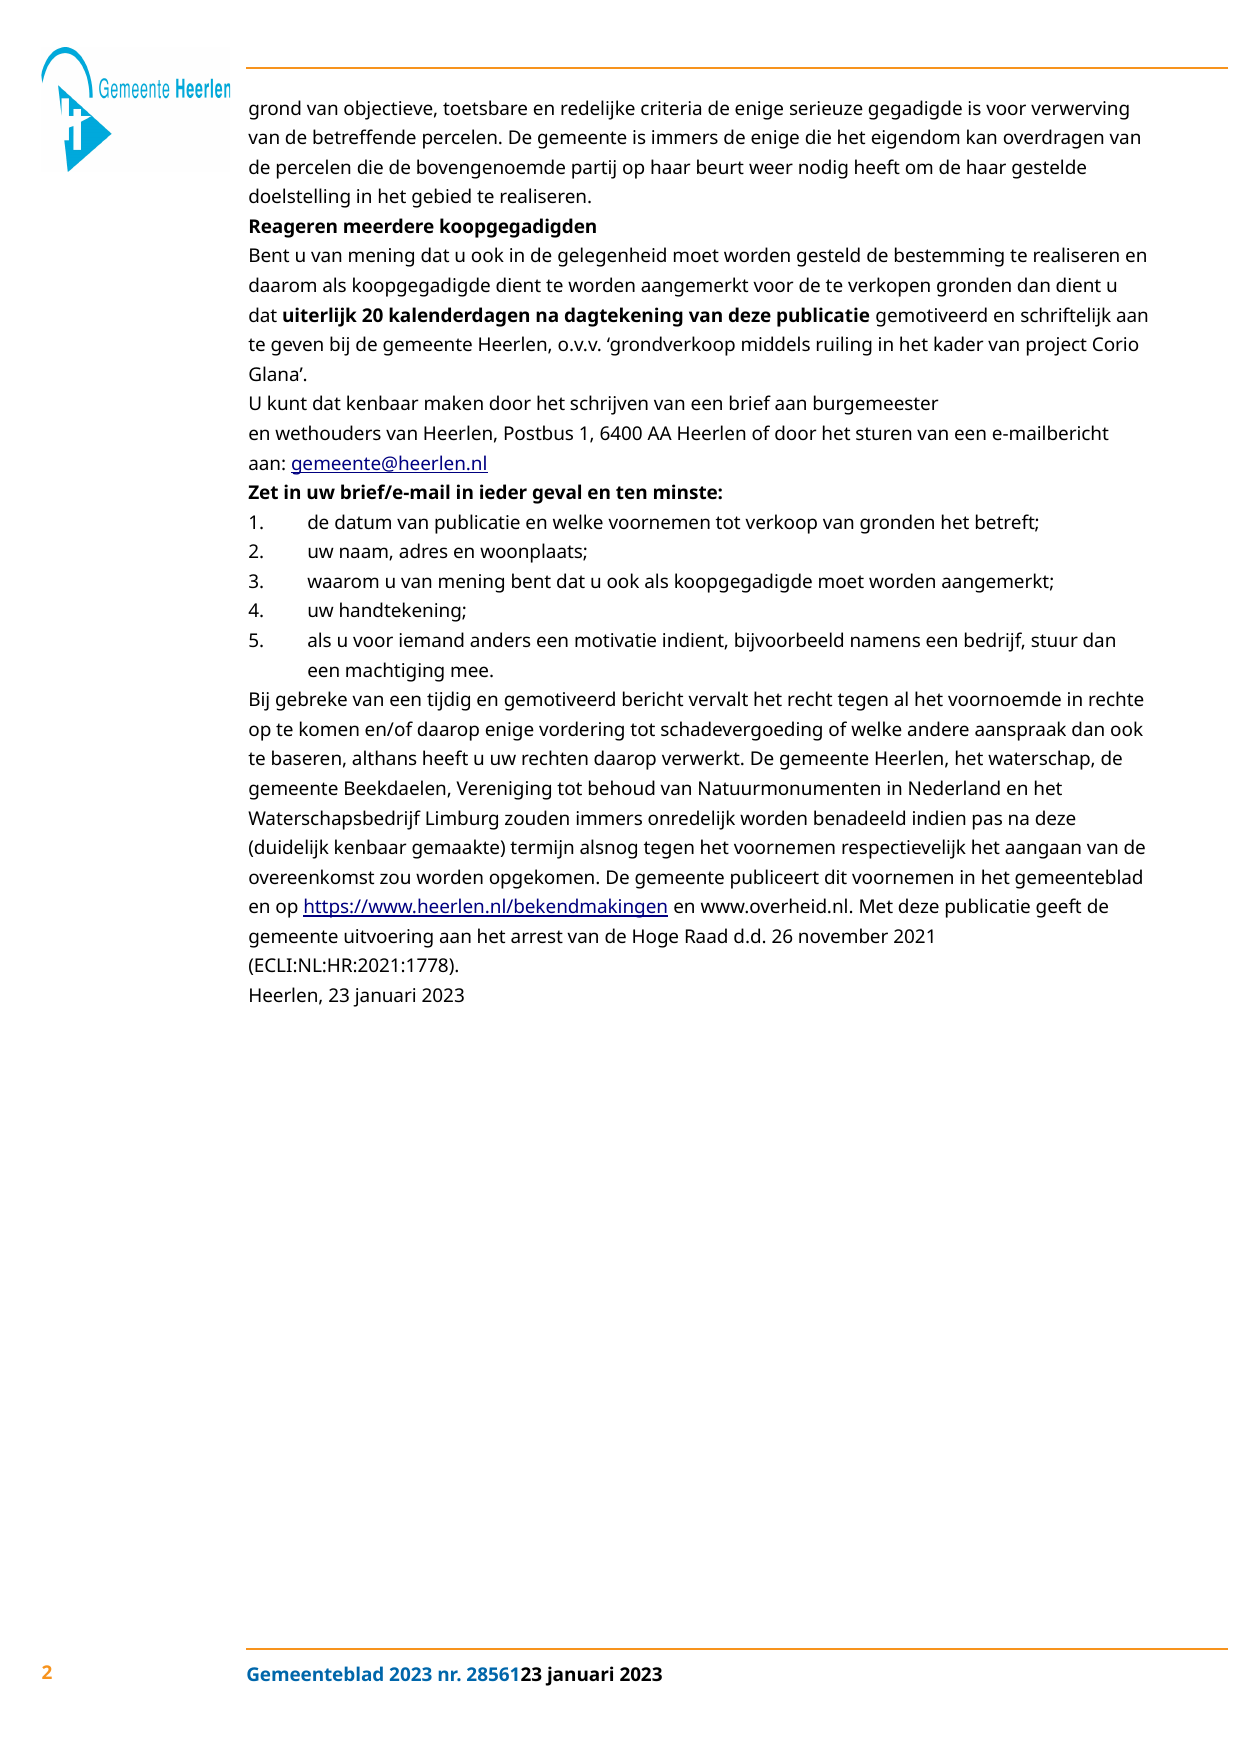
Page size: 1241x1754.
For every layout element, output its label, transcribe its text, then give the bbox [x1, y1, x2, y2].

text Reageren meerdere koopgegadigden [248, 213, 1152, 239]
list uw handtekening; [248, 598, 1152, 623]
list als u voor iemand anders een motivatie indient, bijvoorbeeld namens een bedrijf, stuur dan een machtiging mee. [248, 627, 1152, 683]
text grond van objectieve, toetsbare en redelijke criteria de enige serieuze gegadigde is voor verwerving van de betreffende percelen. De gemeente is immers de enige die het eigendom kan overdragen van de percelen die de bovengenoemde partij op haar beurt weer nodig heeft om de haar gestelde doelstelling in het gebied te realiseren. [248, 95, 1152, 209]
list uw naam, adres en woonplaats; [248, 538, 1152, 564]
picture [41, 47, 231, 172]
list waarom u van mening bent dat u ook als koopgegadigde moet worden aangemerkt; [248, 568, 1152, 594]
text Heerlen, 23 januari 2023 [248, 982, 1152, 1008]
picture [41, 47, 59, 70]
text U kunt dat kenbaar maken door het schrijven van een brief aan burgemeester [248, 391, 1152, 416]
text Bent u van mening dat u ook in de gelegenheid moet worden gesteld de bestemming te realiseren en daarom als koopgegadigde dient te worden aangemerkt voor de te verkopen gronden dan dient u dat uiterlijk 20 kalenderdagen na dagtekening van deze publicatie gemotiveerd en schriftelijk aan te geven bij de gemeente Heerlen, o.v.v. ‘grondverkoop middels ruiling in het kader van project Corio Glana’. [248, 243, 1152, 387]
list de datum van publicatie en welke voornemen tot verkoop van gronden het betreft; [248, 509, 1152, 535]
text en wethouders van Heerlen, Postbus 1, 6400 AA Heerlen of door het sturen van een e-mailbericht aan: gemeente@heerlen.nl [248, 420, 1152, 476]
text Zet in uw brief/e-mail in ieder geval en ten minste: [248, 479, 1152, 505]
text Bij gebreke van een tijdig en gemotiveerd bericht vervalt het recht tegen al het voornoemde in rechte op te komen en/of daarop enige vordering tot schadevergoeding of welke andere aanspraak dan ook te baseren, althans heeft u uw rechten daarop verwerkt. De gemeente Heerlen, het waterschap, de gemeente Beekdaelen, Vereniging tot behoud van Natuurmonumenten in Nederland en het Waterschapsbedrijf Limburg zouden immers onredelijk worden benadeeld indien pas na deze (duidelijk kenbaar gemaakte) termijn alsnog tegen het voornemen respectievelijk het aangaan van de overeenkomst zou worden opgekomen. De gemeente publiceert dit voornemen in het gemeenteblad en op https://www.heerlen.nl/bekendmakingen en www.overheid.nl. Met deze publicatie geeft de gemeente uitvoering aan het arrest van de Hoge Raad d.d. 26 november 2021 (ECLI:NL:HR:2021:1778). [248, 686, 1152, 978]
